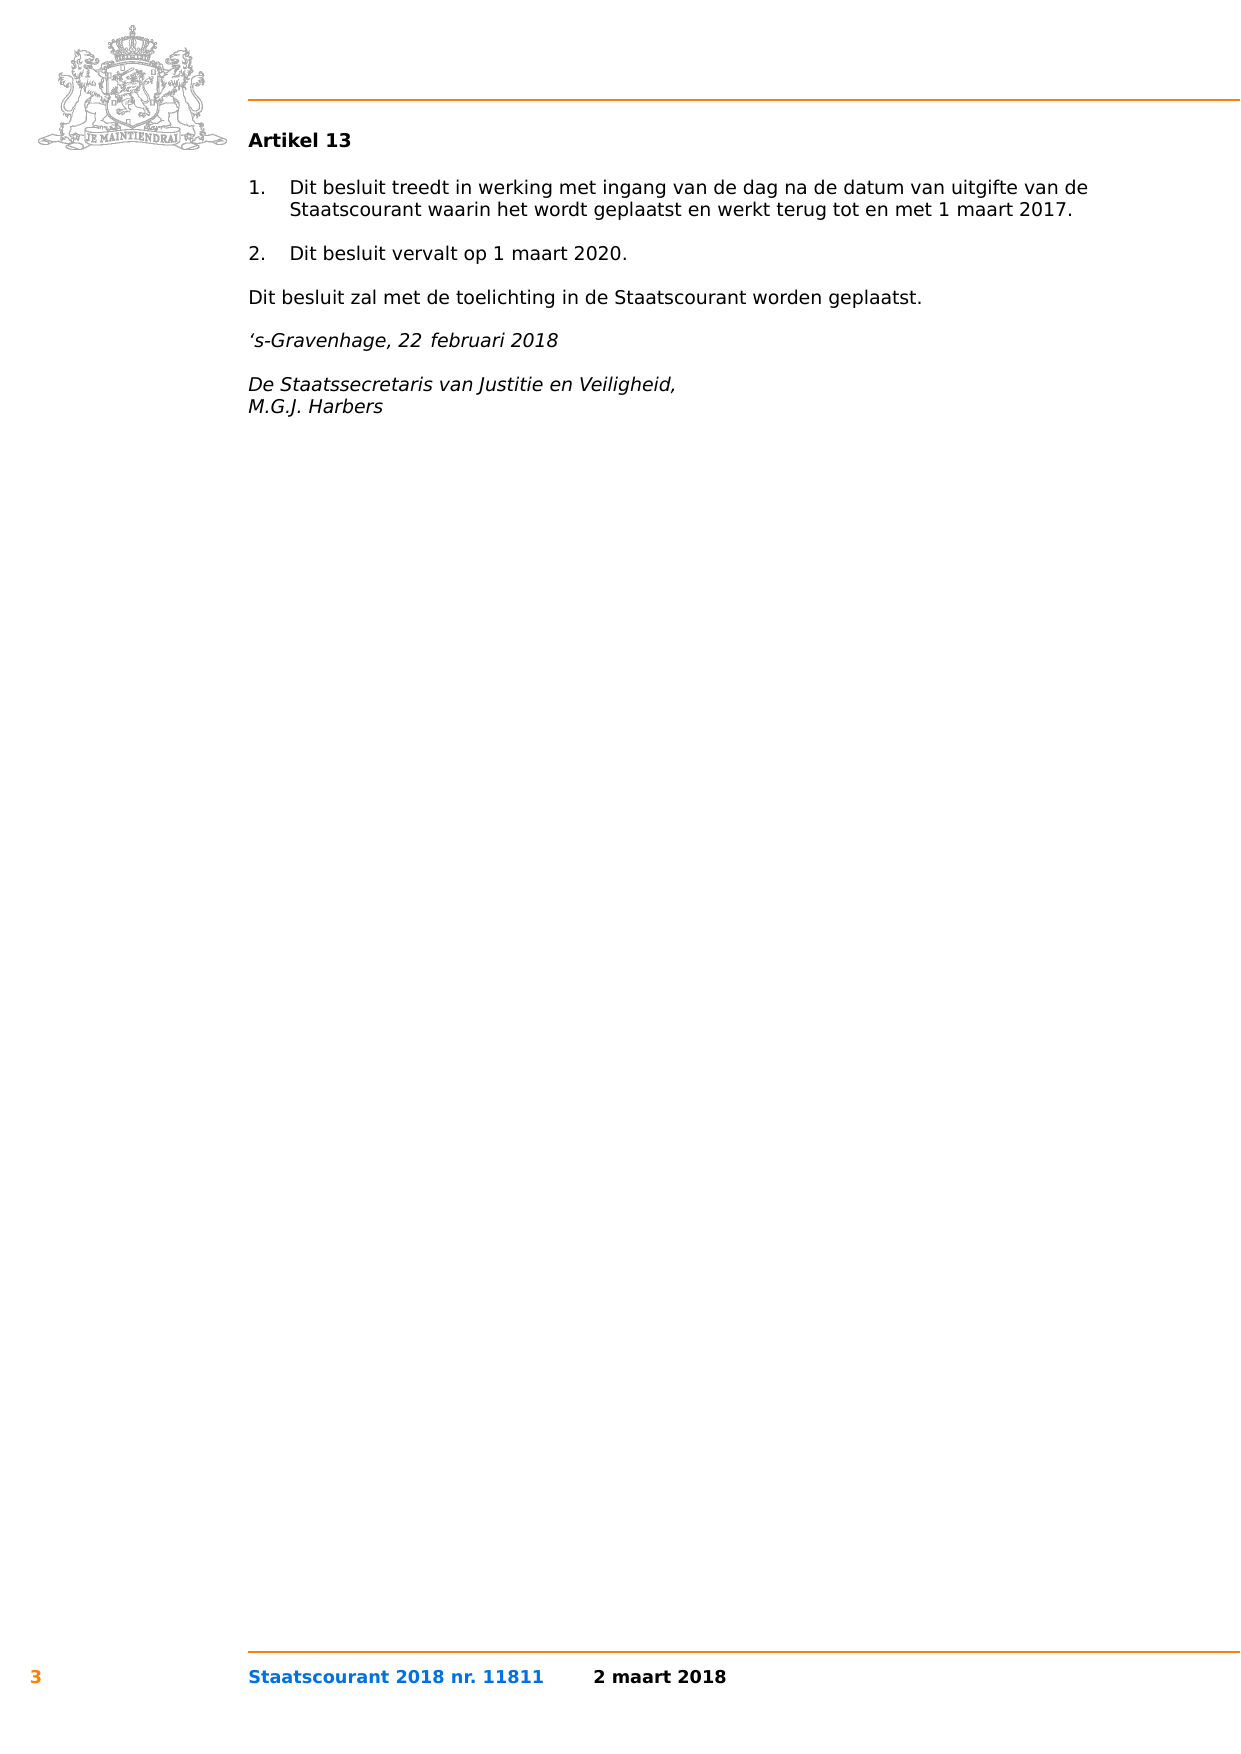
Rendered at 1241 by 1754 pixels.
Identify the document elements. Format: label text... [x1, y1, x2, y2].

picture [38, 25, 227, 150]
text Dit besluit zal met de toelichting in de Staatscourant worden geplaatst. [248, 287, 1163, 308]
text De Staatssecretaris van Justitie en Veiligheid, M.G.J. Harbers [248, 374, 1163, 418]
text 1. Dit besluit treedt in werking met ingang van de dag na de datum van uitgifte van de Staatscourant waarin het wordt geplaatst en werkt terug tot en met 1 maart 2017. [248, 177, 1163, 221]
subtitle Artikel 13 [248, 130, 1163, 152]
text ‘s-Gravenhage, 22 februari 2018 [248, 330, 1163, 352]
text 2. Dit besluit vervalt op 1 maart 2020. [248, 243, 1163, 265]
